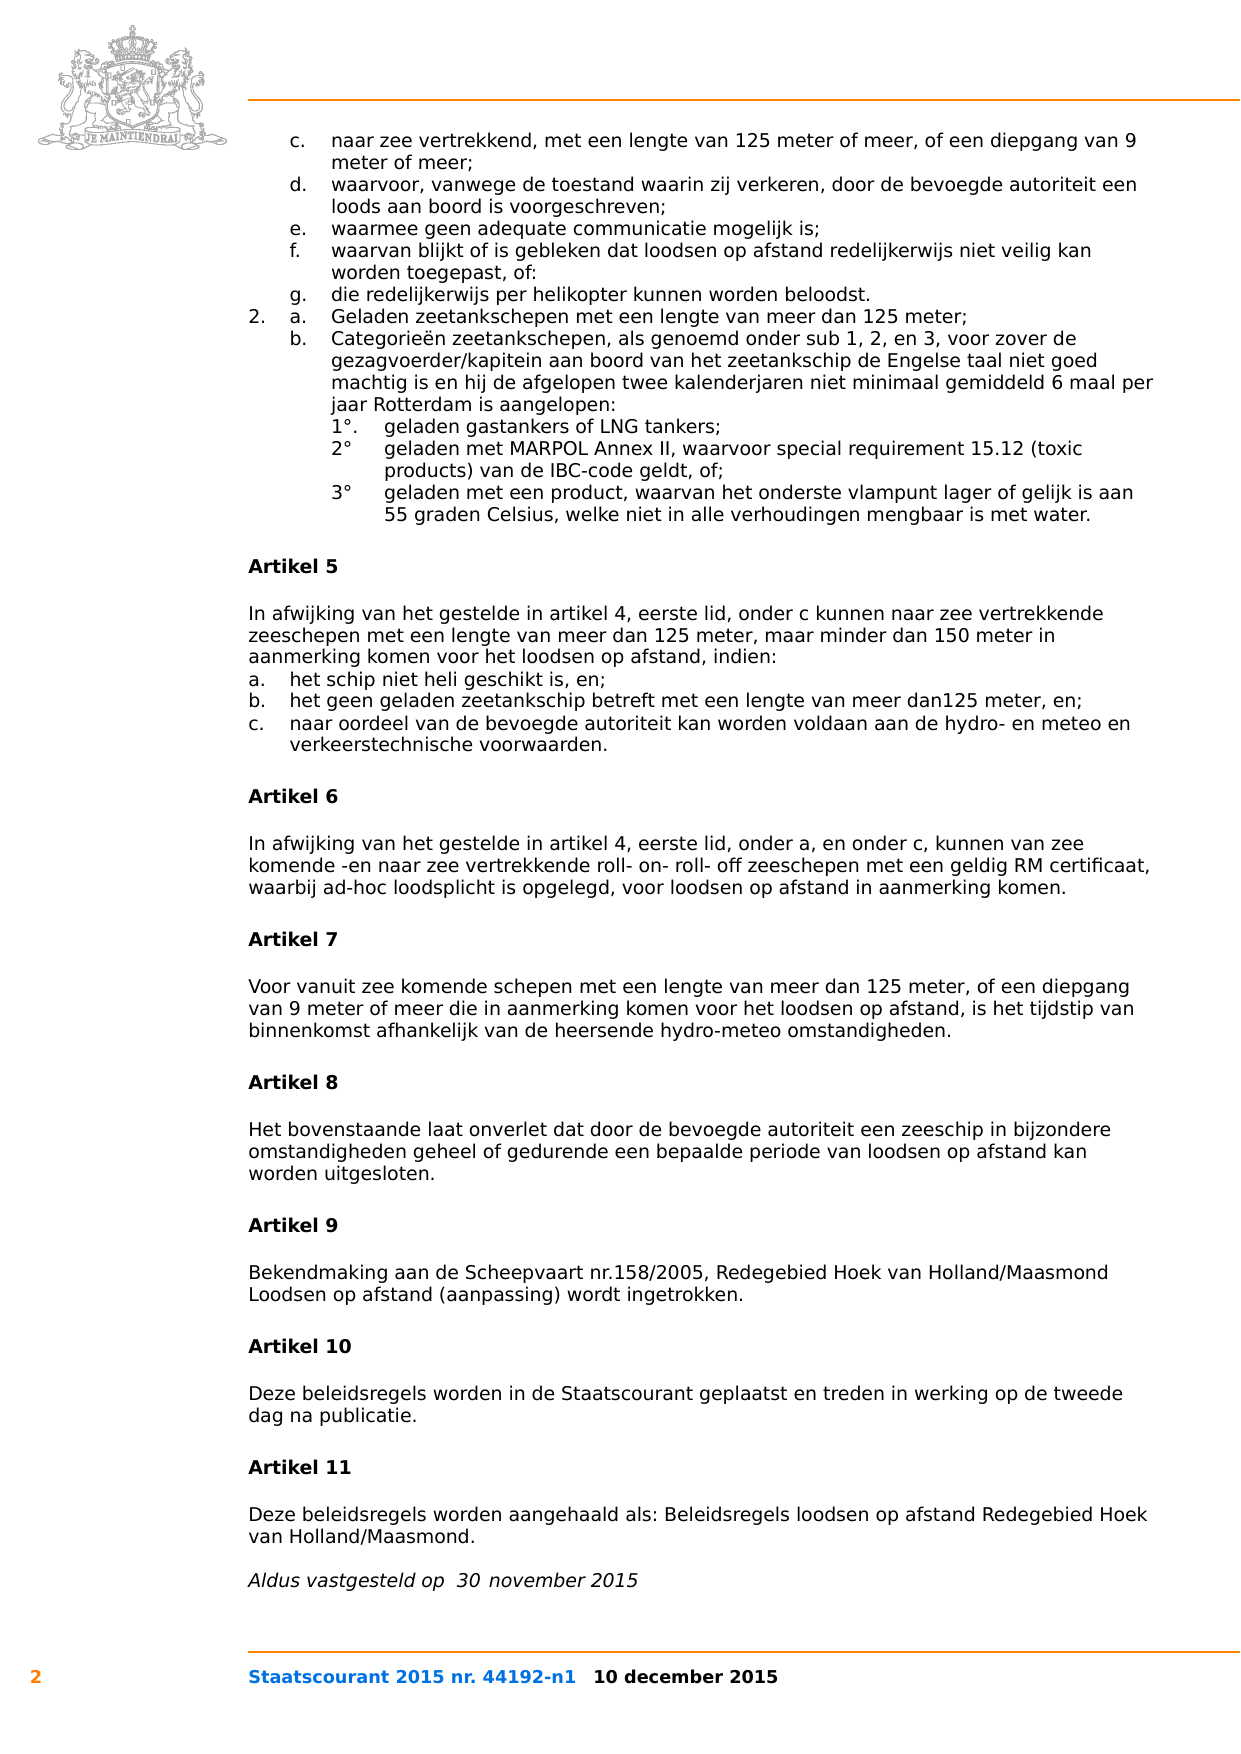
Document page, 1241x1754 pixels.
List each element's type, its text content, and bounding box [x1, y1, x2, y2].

text Bekendmaking aan de Scheepvaart nr.158/2005, Redegebied Hoek van Holland/Maasmond Loodsen op afstand (aanpassing) wordt ingetrokken. [248, 1262, 1163, 1306]
text 1°. geladen gastankers of LNG tankers; [331, 416, 1163, 438]
subtitle Artikel 7 [248, 929, 1163, 951]
text Deze beleidsregels worden in de Staatscourant geplaatst en treden in werking op de tweede dag na publicatie. [248, 1383, 1163, 1427]
text In afwijking van het gestelde in artikel 4, eerste lid, onder a, en onder c, kunnen van zee komende -en naar zee vertrekkende roll- on- roll- off zeeschepen met een geldig RM certificaat, waarbij ad-hoc loodsplicht is opgelegd, voor loodsen op afstand in aanmerking komen. [248, 833, 1163, 899]
subtitle Artikel 6 [248, 786, 1163, 808]
text c. naar oordeel van de bevoegde autoriteit kan worden voldaan aan de hydro- en meteo en verkeerstechnische voorwaarden. [248, 712, 1163, 756]
text 2. a. Geladen zeetankschepen met een lengte van meer dan 125 meter; [248, 306, 1163, 328]
text a. het schip niet heli geschikt is, en; [248, 668, 1163, 690]
text 2° geladen met MARPOL Annex II, waarvoor special requirement 15.12 (toxic products) van de IBC-code geldt, of; [331, 438, 1163, 482]
subtitle Artikel 10 [248, 1336, 1163, 1358]
text Voor vanuit zee komende schepen met een lengte van meer dan 125 meter, of een diepgang van 9 meter of meer die in aanmerking komen voor het loodsen op afstand, is het tijdstip van binnenkomst afhankelijk van de heersende hydro-meteo omstandigheden. [248, 976, 1163, 1042]
subtitle Artikel 9 [248, 1215, 1163, 1237]
text Het bovenstaande laat onverlet dat door de bevoegde autoriteit een zeeschip in bijzondere omstandigheden geheel of gedurende een bepaalde periode van loodsen op afstand kan worden uitgesloten. [248, 1119, 1163, 1185]
text In afwijking van het gestelde in artikel 4, eerste lid, onder c kunnen naar zee vertrekkende zeeschepen met een lengte van meer dan 125 meter, maar minder dan 150 meter in aanmerking komen voor het loodsen op afstand, indien: [248, 602, 1163, 668]
text c. naar zee vertrekkend, met een lengte van 125 meter of meer, of een diepgang van 9 meter of meer; [289, 130, 1163, 174]
text Aldus vastgesteld op 30 november 2015 [248, 1570, 1163, 1592]
text d. waarvoor, vanwege de toestand waarin zij verkeren, door de bevoegde autoriteit een loods aan boord is voorgeschreven; [289, 174, 1163, 218]
text f. waarvan blijkt of is gebleken dat loodsen op afstand redelijkerwijs niet veilig kan worden toegepast, of: [289, 240, 1163, 284]
text Deze beleidsregels worden aangehaald als: Beleidsregels loodsen op afstand Redegebied Hoek van Holland/Maasmond. [248, 1504, 1163, 1548]
subtitle Artikel 5 [248, 556, 1163, 577]
text g. die redelijkerwijs per helikopter kunnen worden beloodst. [289, 284, 1163, 306]
text 3° geladen met een product, waarvan het onderste vlampunt lager of gelijk is aan 55 graden Celsius, welke niet in alle verhoudingen mengbaar is met water. [331, 482, 1163, 526]
text b. Categorieën zeetankschepen, als genoemd onder sub 1, 2, en 3, voor zover de gezagvoerder/kapitein aan boord van het zeetankschip de Engelse taal niet goed machtig is en hij de afgelopen twee kalenderjaren niet minimaal gemiddeld 6 maal per jaar Rotterdam is aangelopen: [289, 328, 1163, 416]
subtitle Artikel 8 [248, 1072, 1163, 1094]
text b. het geen geladen zeetankschip betreft met een lengte van meer dan125 meter, en; [248, 690, 1163, 712]
text e. waarmee geen adequate communicatie mogelijk is; [289, 218, 1163, 240]
subtitle Artikel 11 [248, 1457, 1163, 1479]
picture [38, 25, 227, 150]
